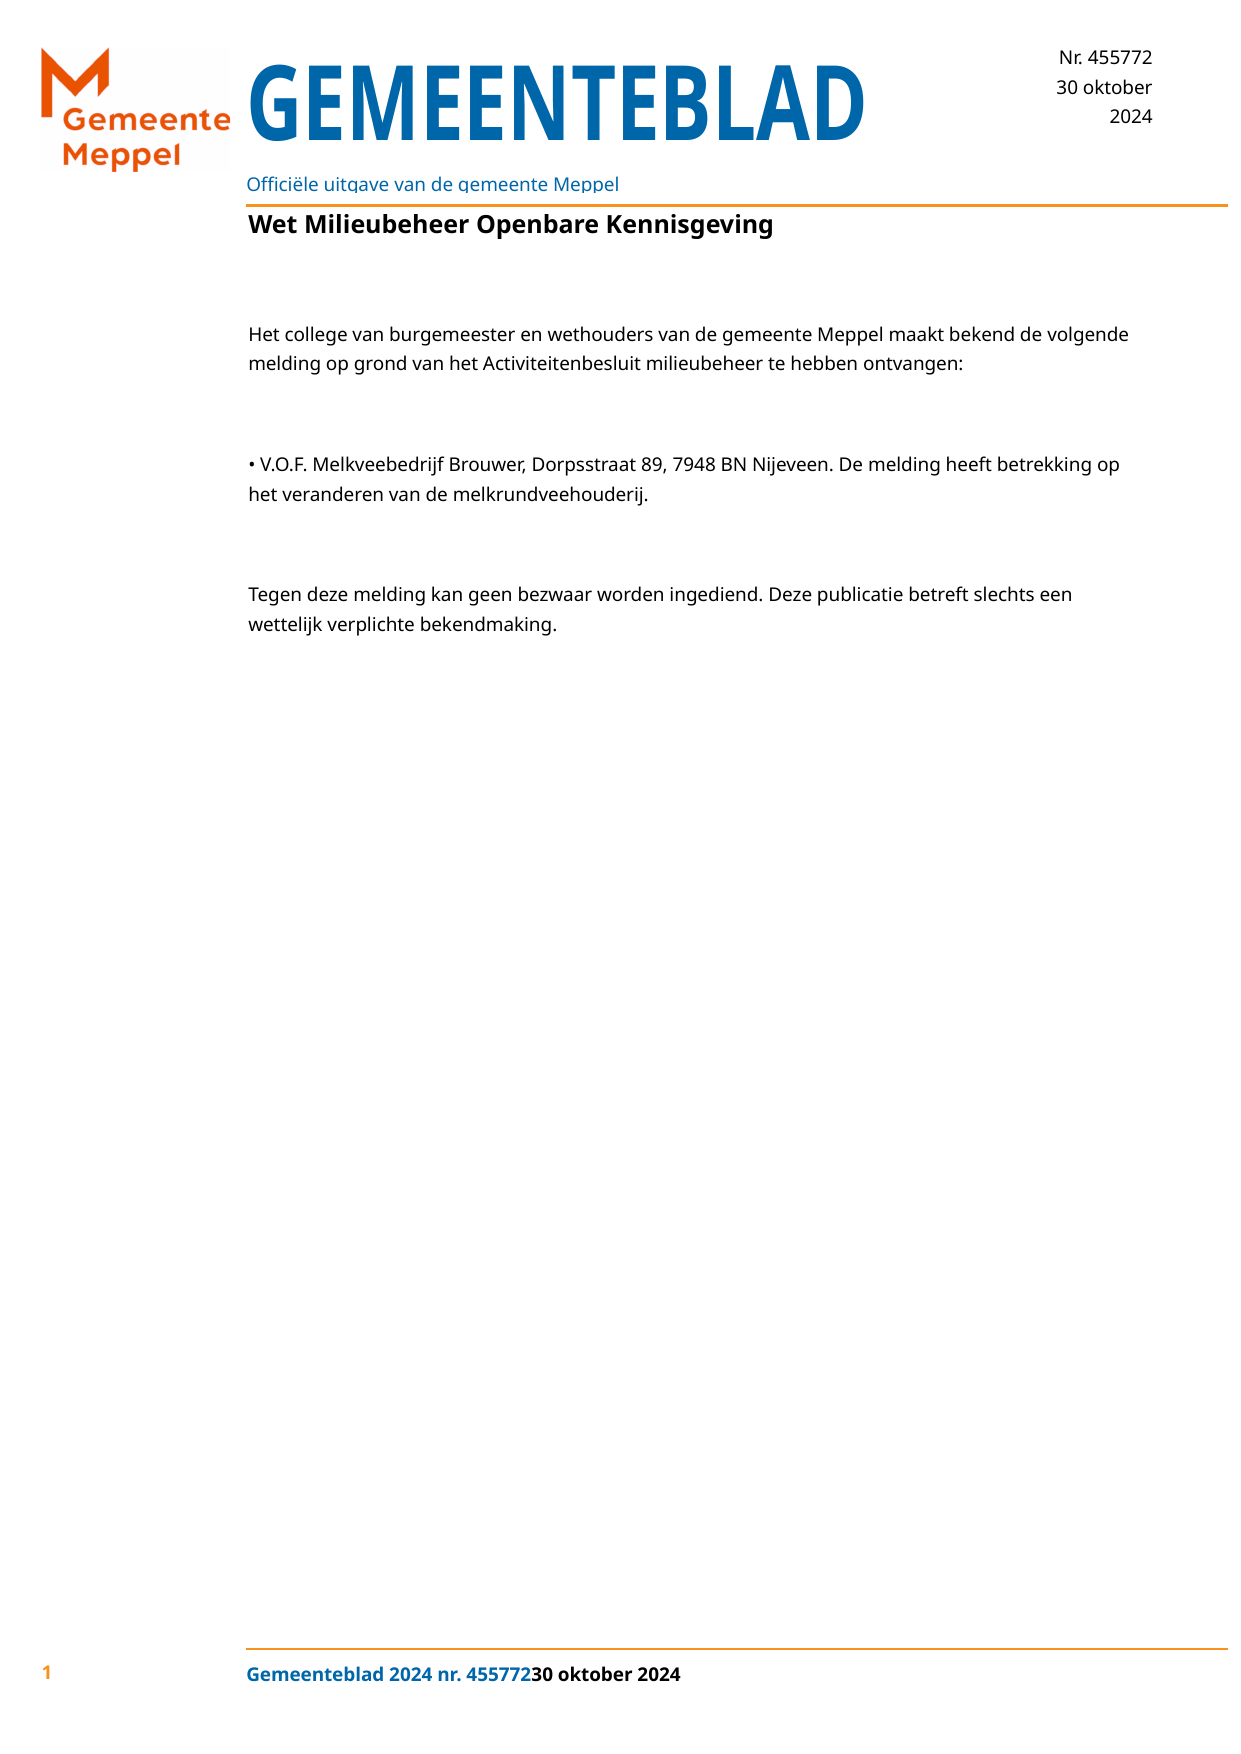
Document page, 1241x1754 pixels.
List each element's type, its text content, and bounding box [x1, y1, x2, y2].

picture [41, 47, 231, 172]
text Het college van burgemeester en wethouders van de gemeente Meppel maakt bekend de volgende melding op grond van het Activiteitenbesluit milieubeheer te hebben ontvangen: [248, 321, 1152, 376]
text • V.O.F. Melkveebedrijf Brouwer, Dorpsstraat 89, 7948 BN Nijeveen. De melding heeft betrekking op het veranderen van de melkrundveehouderij. [248, 451, 1152, 506]
text Wet Milieubeheer Openbare Kennisgeving [248, 207, 1152, 241]
text Tegen deze melding kan geen bezwaar worden ingediend. Deze publicatie betreft slechts een wettelijk verplichte bekendmaking. [248, 582, 1152, 637]
